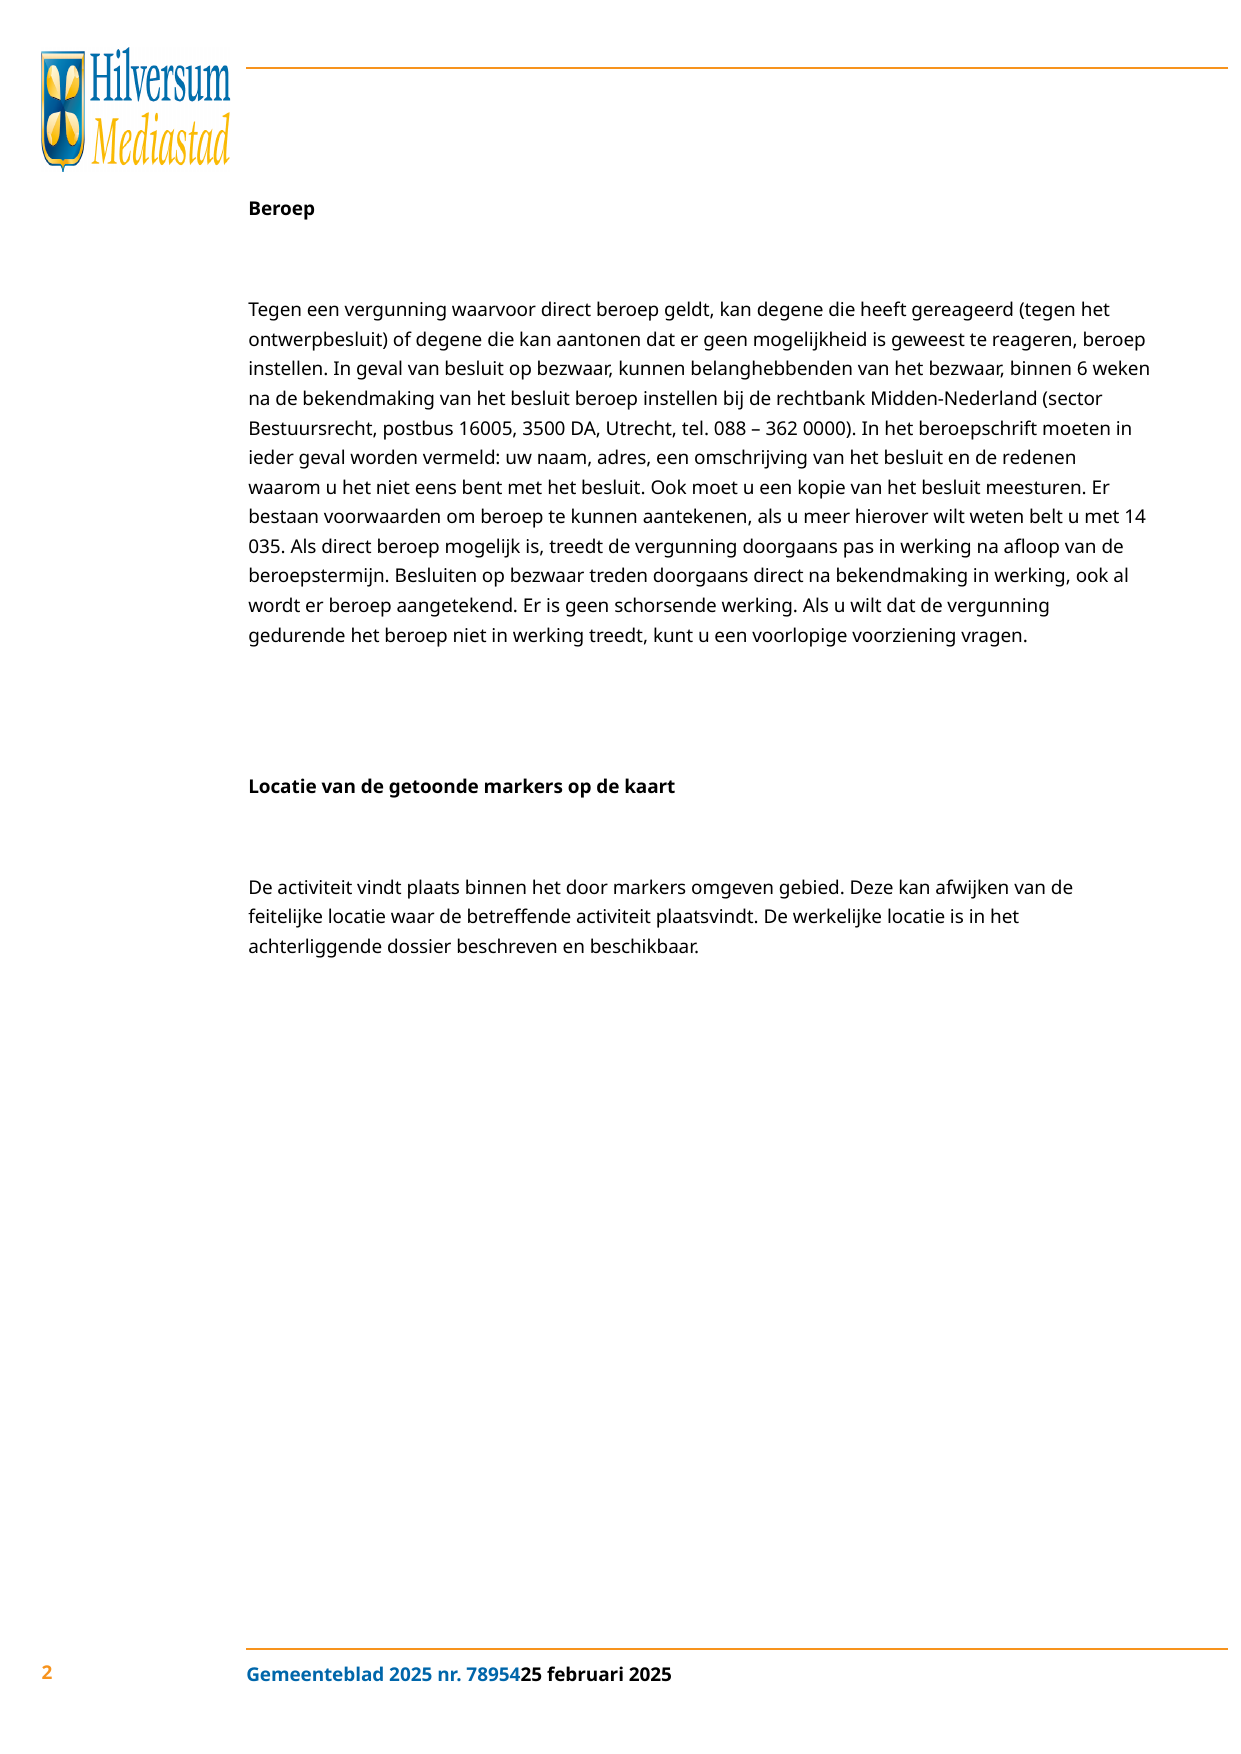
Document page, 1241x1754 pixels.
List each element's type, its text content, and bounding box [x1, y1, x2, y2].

text Locatie van de getoonde markers op de kaart [248, 773, 1152, 799]
text Tegen een vergunning waarvoor direct beroep geldt, kan degene die heeft gereageerd (tegen het ontwerpbesluit) of degene die kan aantonen dat er geen mogelijkheid is geweest te reageren, beroep instellen. In geval van besluit op bezwaar, kunnen belanghebbenden van het bezwaar, binnen 6 weken na de bekendmaking van het besluit beroep instellen bij de rechtbank Midden-Nederland (sector Bestuursrecht, postbus 16005, 3500 DA, Utrecht, tel. 088 – 362 0000). In het beroepschrift moeten in ieder geval worden vermeld: uw naam, adres, een omschrijving van het besluit en de redenen waarom u het niet eens bent met het besluit. Ook moet u een kopie van het besluit meesturen. Er bestaan voorwaarden om beroep te kunnen aantekenen, als u meer hierover wilt weten belt u met 14 035. Als direct beroep mogelijk is, treedt de vergunning doorgaans pas in werking na afloop van de beroepstermijn. Besluiten op bezwaar treden doorgaans direct na bekendmaking in werking, ook al wordt er beroep aangetekend. Er is geen schorsende werking. Als u wilt dat de vergunning gedurende het beroep niet in werking treedt, kunt u een voorlopige voorziening vragen. [248, 296, 1152, 648]
text De activiteit vindt plaats binnen het door markers omgeven gebied. Deze kan afwijken van de feitelijke locatie waar de betreffende activiteit plaatsvindt. De werkelijke locatie is in het achterliggende dossier beschreven en beschikbaar. [248, 874, 1152, 959]
text Beroep [248, 196, 1152, 221]
picture [41, 47, 231, 172]
